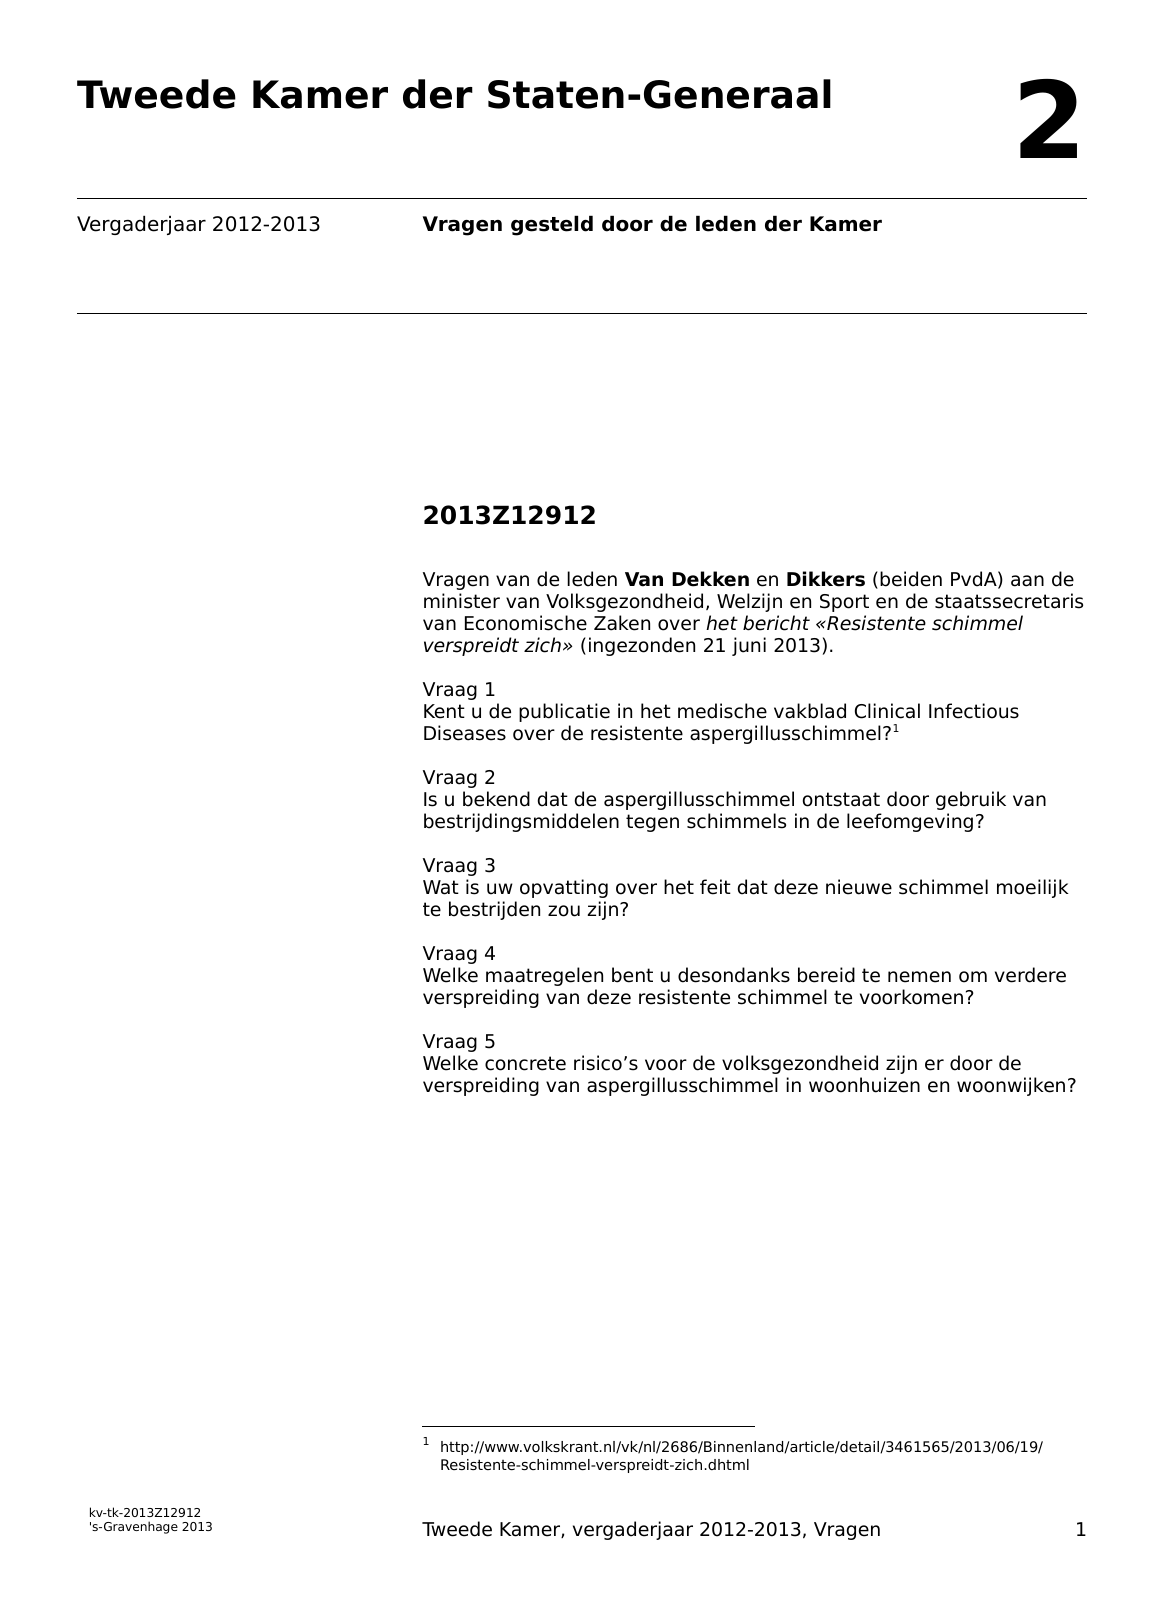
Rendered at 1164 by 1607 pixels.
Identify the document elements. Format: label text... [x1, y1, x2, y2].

text Welke concrete risico’s voor de volksgezondheid zijn er door de verspreiding van aspergillusschimmel in woonhuizen en woonwijken? [422, 1053, 1087, 1097]
text Vraag 2 [422, 767, 1087, 789]
text Is u bekend dat de aspergillusschimmel ontstaat door gebruik van bestrijdingsmiddelen tegen schimmels in de leefomgeving? [422, 789, 1087, 833]
table_cell Vragen gesteld door de leden der Kamer [422, 199, 1087, 313]
text kv-tk-2013Z12912 [88, 1506, 323, 1520]
table_header Tweede Kamer der Staten-Generaal [77, 59, 886, 198]
text Vragen van de leden Van Dekken en Dikkers (beiden PvdA) aan de minister van Volksgezondheid, Welzijn en Sport en de staatssecretaris van Economische Zaken over het bericht «Resistente schimmel verspreidt zich» (ingezonden 21 juni 2013). [422, 569, 1087, 657]
text Vraag 5 [422, 1031, 1087, 1053]
text Kent u de publicatie in het medische vakblad Clinical Infectious Diseases over de resistente aspergillusschimmel? [422, 701, 1087, 745]
text Wat is uw opvatting over het feit dat deze nieuwe schimmel moeilijk te bestrijden zou zijn? [422, 877, 1087, 921]
text http://www.volkskrant.nl/vk/nl/2686/Binnenland/article/detail/3461565/2013/06/19/Resistente-schimmel-verspreidt-zich.dhtml [422, 1435, 1087, 1474]
table_header 2 [886, 59, 1087, 198]
table_cell Vergaderjaar 2012-2013 [77, 199, 422, 313]
text Vraag 1 [422, 679, 1087, 701]
text Welke maatregelen bent u desondanks bereid te nemen om verdere verspreiding van deze resistente schimmel te voorkomen? [422, 965, 1087, 1009]
text 's-Gravenhage 2013 [88, 1520, 323, 1534]
text Vraag 4 [422, 943, 1087, 965]
text 2013Z12912 [422, 501, 1087, 531]
text Vraag 3 [422, 855, 1087, 877]
